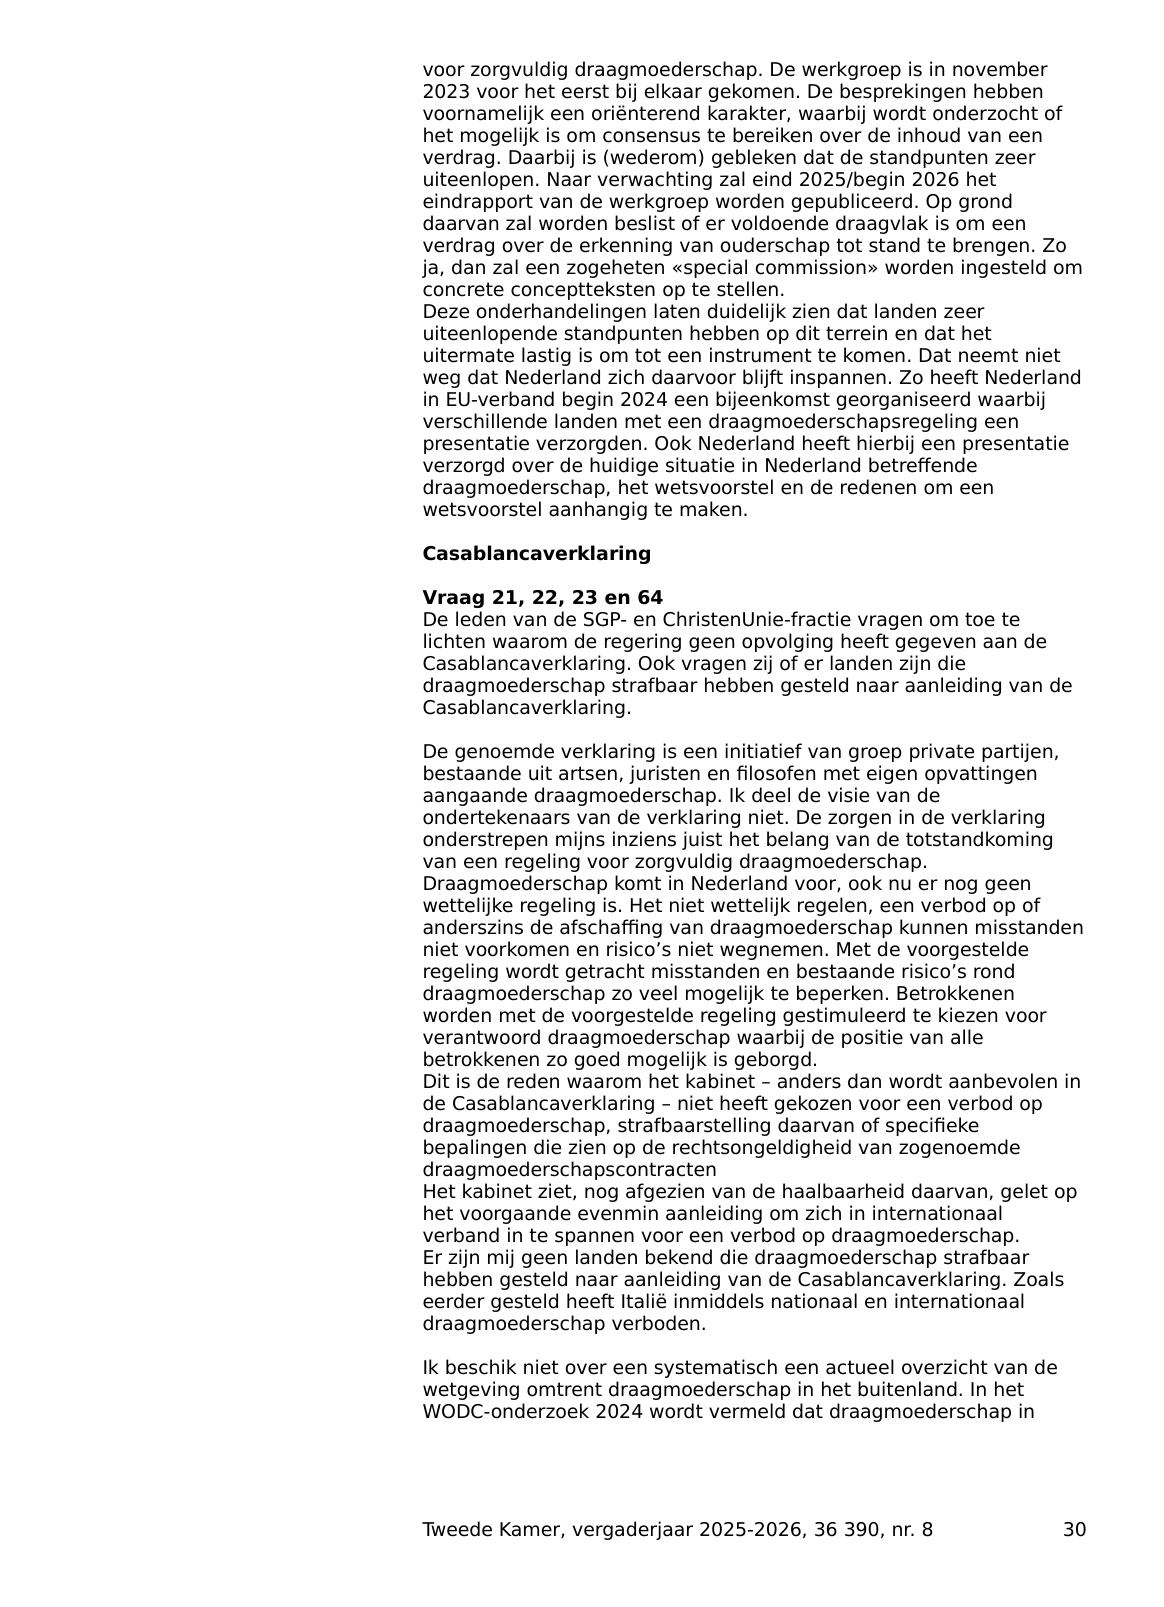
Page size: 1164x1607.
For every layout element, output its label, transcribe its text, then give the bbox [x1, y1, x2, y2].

text Er zijn mij geen landen bekend die draagmoederschap strafbaar hebben gesteld naar aanleiding van de Casablancaverklaring. Zoals eerder gesteld heeft Italië inmiddels nationaal en internationaal draagmoederschap verboden. [422, 1247, 1087, 1334]
text De genoemde verklaring is een initiatief van groep private partijen, bestaande uit artsen, juristen en filosofen met eigen opvattingen aangaande draagmoederschap. Ik deel de visie van de ondertekenaars van de verklaring niet. De zorgen in de verklaring onderstrepen mijns inziens juist het belang van de totstandkoming van een regeling voor zorgvuldig draagmoederschap. Draagmoederschap komt in Nederland voor, ook nu er nog geen wettelijke regeling is. Het niet wettelijk regelen, een verbod op of anderszins de afschaffing van draagmoederschap kunnen misstanden niet voorkomen en risico’s niet wegnemen. Met de voorgestelde regeling wordt getracht misstanden en bestaande risico’s rond draagmoederschap zo veel mogelijk te beperken. Betrokkenen worden met de voorgestelde regeling gestimuleerd te kiezen voor verantwoord draagmoederschap waarbij de positie van alle betrokkenen zo goed mogelijk is geborgd. [422, 741, 1087, 1071]
text Ik beschik niet over een systematisch een actueel overzicht van de wetgeving omtrent draagmoederschap in het buitenland. In het WODC-onderzoek 2024 wordt vermeld dat draagmoederschap in [422, 1357, 1087, 1423]
text Deze onderhandelingen laten duidelijk zien dat landen zeer uiteenlopende standpunten hebben op dit terrein en dat het uitermate lastig is om tot een instrument te komen. Dat neemt niet weg dat Nederland zich daarvoor blijft inspannen. Zo heeft Nederland in EU-verband begin 2024 een bijeenkomst georganiseerd waarbij verschillende landen met een draagmoederschapsregeling een presentatie verzorgden. Ook Nederland heeft hierbij een presentatie verzorgd over de huidige situatie in Nederland betreffende draagmoederschap, het wetsvoorstel en de redenen om een wetsvoorstel aanhangig te maken. [422, 301, 1087, 521]
text Vraag 21, 22, 23 en 64 [422, 587, 1087, 609]
text De leden van de SGP- en ChristenUnie-fractie vragen om toe te lichten waarom de regering geen opvolging heeft gegeven aan de Casablancaverklaring. Ook vragen zij of er landen zijn die draagmoederschap strafbaar hebben gesteld naar aanleiding van de Casablancaverklaring. [422, 609, 1087, 719]
text Dit is de reden waarom het kabinet – anders dan wordt aanbevolen in de Casablancaverklaring – niet heeft gekozen voor een verbod op draagmoederschap, strafbaarstelling daarvan of specifieke bepalingen die zien op de rechtsongeldigheid van zogenoemde draagmoederschapscontracten [422, 1071, 1087, 1181]
subtitle Casablancaverklaring [422, 543, 1087, 565]
text Het kabinet ziet, nog afgezien van de haalbaarheid daarvan, gelet op het voorgaande evenmin aanleiding om zich in internationaal verband in te spannen voor een verbod op draagmoederschap. [422, 1181, 1087, 1247]
text voor zorgvuldig draagmoederschap. De werkgroep is in november 2023 voor het eerst bij elkaar gekomen. De besprekingen hebben voornamelijk een oriënterend karakter, waarbij wordt onderzocht of het mogelijk is om consensus te bereiken over de inhoud van een verdrag. Daarbij is (wederom) gebleken dat de standpunten zeer uiteenlopen. Naar verwachting zal eind 2025/begin 2026 het eindrapport van de werkgroep worden gepubliceerd. Op grond daarvan zal worden beslist of er voldoende draagvlak is om een verdrag over de erkenning van ouderschap tot stand te brengen. Zo ja, dan zal een zogeheten «special commission» worden ingesteld om concrete conceptteksten op te stellen. [422, 59, 1087, 301]
